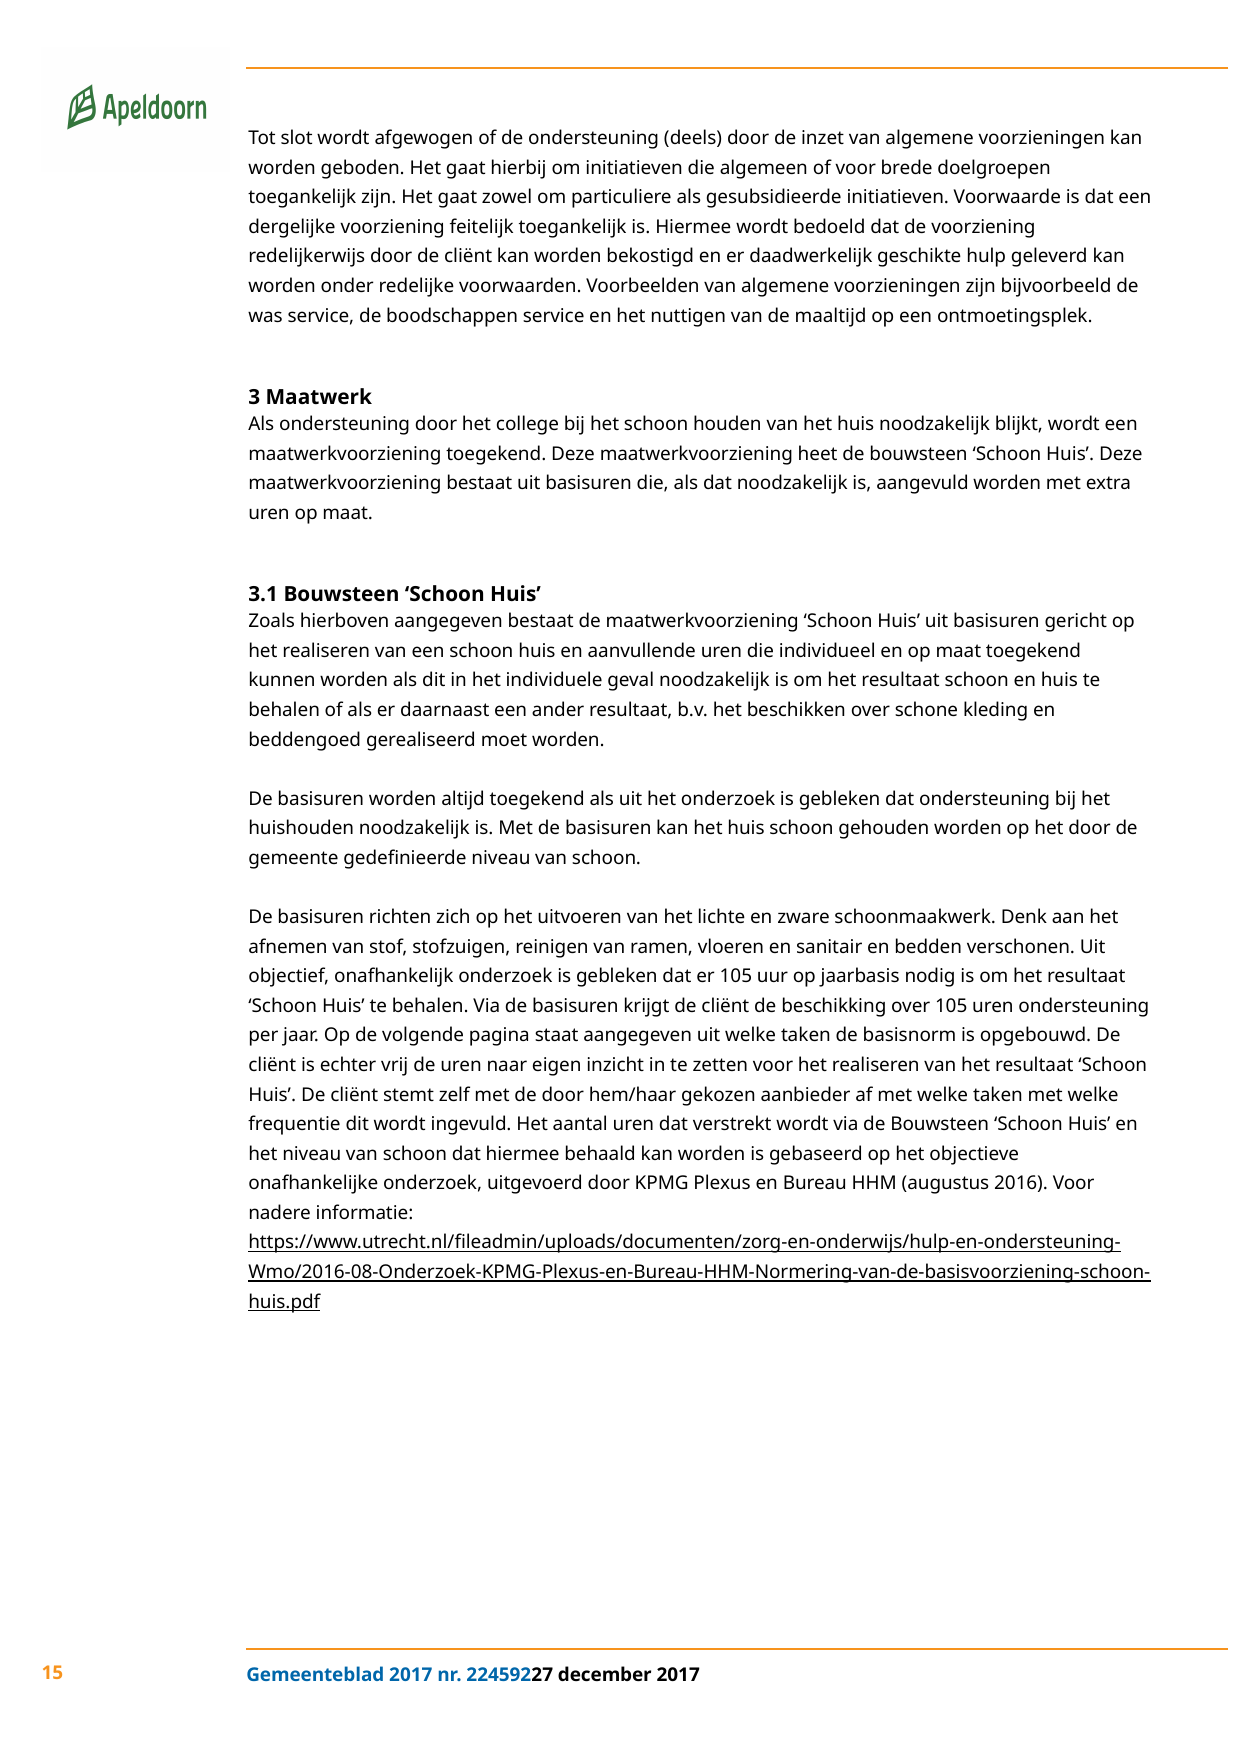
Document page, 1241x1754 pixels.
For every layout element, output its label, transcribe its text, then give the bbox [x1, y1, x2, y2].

text https://www.utrecht.nl/fileadmin/uploads/documenten/zorg-en-onderwijs/hulp-en-ondersteuning-Wmo/2016-08-Onderzoek-KPMG-Plexus-en-Bureau-HHM-Normering-van-de-basisvoorziening-schoon-huis.pdf [248, 1229, 1152, 1314]
text Zoals hierboven aangegeven bestaat de maatwerkvoorziening ‘Schoon Huis’ uit basisuren gericht op het realiseren van een schoon huis en aanvullende uren die individueel en op maat toegekend kunnen worden als dit in het individuele geval noodzakelijk is om het resultaat schoon en huis te behalen of als er daarnaast een ander resultaat, b.v. het beschikken over schone kleding en beddengoed gerealiseerd moet worden. [248, 607, 1152, 752]
text De basisuren worden altijd toegekend als uit het onderzoek is gebleken dat ondersteuning bij het huishouden noodzakelijk is. Met de basisuren kan het huis schoon gehouden worden op het door de gemeente gedefinieerde niveau van schoon. [248, 785, 1152, 870]
text Tot slot wordt afgewogen of de ondersteuning (deels) door de inzet van algemene voorzieningen kan worden geboden. Het gaat hierbij om initiatieven die algemeen of voor brede doelgroepen toegankelijk zijn. Het gaat zowel om particuliere als gesubsidieerde initiatieven. Voorwaarde is dat een dergelijke voorziening feitelijk toegankelijk is. Hiermee wordt bedoeld dat de voorziening redelijkerwijs door de cliënt kan worden bekostigd en er daadwerkelijk geschikte hulp geleverd kan worden onder redelijke voorwaarden. Voorbeelden van algemene voorzieningen zijn bijvoorbeeld de was service, de boodschappen service en het nuttigen van de maaltijd op een ontmoetingsplek. [248, 124, 1152, 328]
text De basisuren richten zich op het uitvoeren van het lichte en zware schoonmaakwerk. Denk aan het afnemen van stof, stofzuigen, reinigen van ramen, vloeren en sanitair en bedden verschonen. Uit objectief, onafhankelijk onderzoek is gebleken dat er 105 uur op jaarbasis nodig is om het resultaat ‘Schoon Huis’ te behalen. Via de basisuren krijgt de cliënt de beschikking over 105 uren ondersteuning per jaar. Op de volgende pagina staat aangegeven uit welke taken de basisnorm is opgebouwd. De cliënt is echter vrij de uren naar eigen inzicht in te zetten voor het realiseren van het resultaat ‘Schoon Huis’. De cliënt stemt zelf met de door hem/haar gekozen aanbieder af met welke taken met welke frequentie dit wordt ingevuld. Het aantal uren dat verstrekt wordt via de Bouwsteen ‘Schoon Huis’ en het niveau van schoon dat hiermee behaald kan worden is gebaseerd op het objectieve onafhankelijke onderzoek, uitgevoerd door KPMG Plexus en Bureau HHM (augustus 2016). Voor nadere informatie: [248, 903, 1152, 1225]
text Als ondersteuning door het college bij het schoon houden van het huis noodzakelijk blijkt, wordt een maatwerkvoorziening toegekend. Deze maatwerkvoorziening heet de bouwsteen ‘Schoon Huis’. Deze maatwerkvoorziening bestaat uit basisuren die, als dat noodzakelijk is, aangevuld worden met extra uren op maat. [248, 410, 1152, 525]
picture [41, 47, 231, 172]
text 3 Maatwerk [248, 382, 1152, 410]
text 3.1 Bouwsteen ‘Schoon Huis’ [248, 579, 1152, 607]
